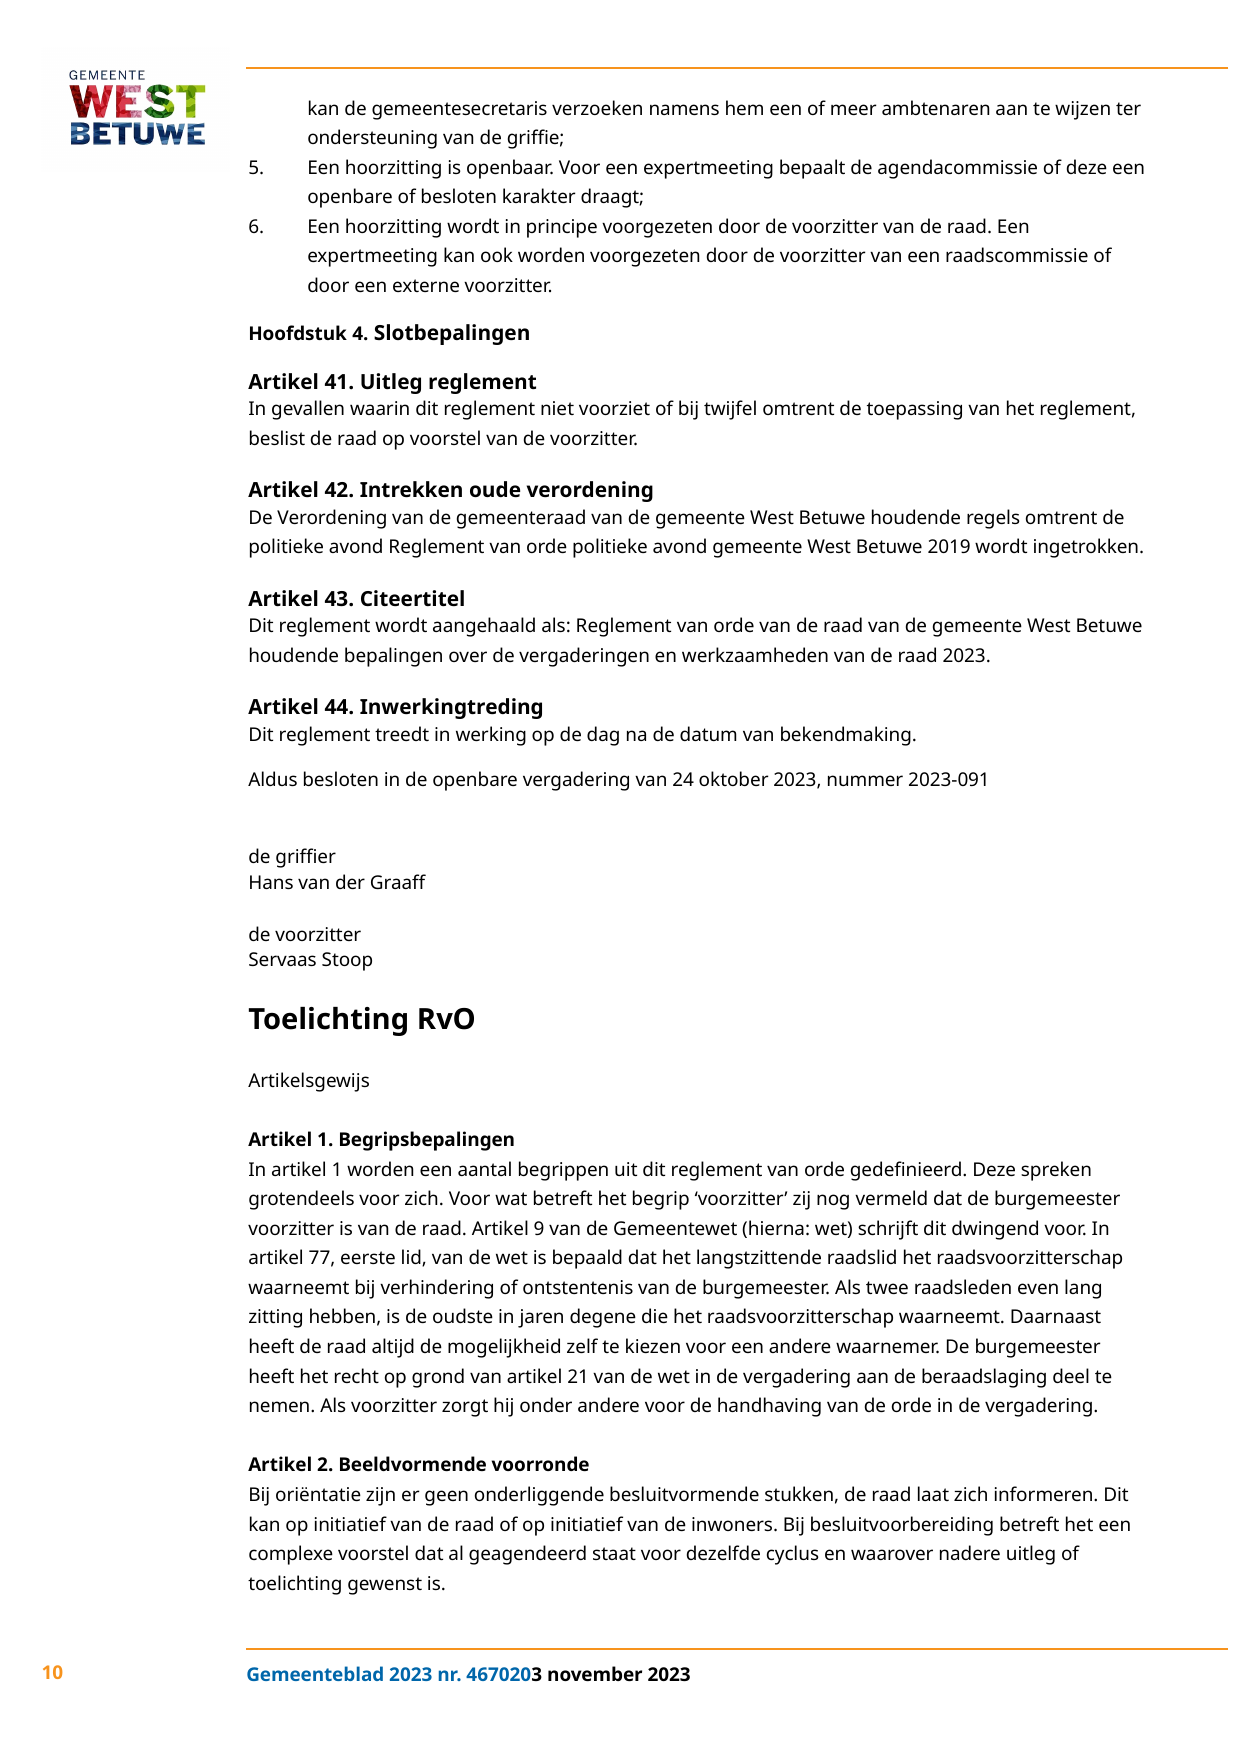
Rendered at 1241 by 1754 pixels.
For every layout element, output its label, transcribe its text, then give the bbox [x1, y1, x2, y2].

list kan de gemeentesecretaris verzoeken namens hem een of meer ambtenaren aan te wijzen ter ondersteuning van de griffie; [248, 95, 1152, 150]
text Bij oriëntatie zijn er geen onderliggende besluitvormende stukken, de raad laat zich informeren. Dit kan op initiatief van de raad of op initiatief van de inwoners. Bij besluitvoorbereiding betreft het een complexe voorstel dat al geagendeerd staat voor dezelfde cyclus en waarover nadere uitleg of toelichting gewenst is. [248, 1481, 1152, 1596]
text Dit reglement treedt in werking op de dag na de datum van bekendmaking. [248, 721, 1152, 747]
text In gevallen waarin dit reglement niet voorziet of bij twijfel omtrent de toepassing van het reglement, beslist de raad op voorstel van de voorzitter. [248, 396, 1152, 451]
text Dit reglement wordt aangehaald als: Reglement van orde van de raad van de gemeente West Betuwe houdende bepalingen over de vergaderingen en werkzaamheden van de raad 2023. [248, 612, 1152, 668]
text In artikel 1 worden een aantal begrippen uit dit reglement van orde gedefinieerd. Deze spreken grotendeels voor zich. Voor wat betreft het begrip ‘voorzitter’ zij nog vermeld dat de burgemeester voorzitter is van de raad. Artikel 9 van de Gemeentewet (hierna: wet) schrijft dit dwingend voor. In artikel 77, eerste lid, van de wet is bepaald dat het langstzittende raadslid het raadsvoorzitterschap waarneemt bij verhindering of ontstentenis van de burgemeester. Als twee raadsleden even lang zitting hebben, is de oudste in jaren degene die het raadsvoorzitterschap waarneemt. Daarnaast heeft de raad altijd de mogelijkheid zelf te kiezen voor een andere waarnemer. De burgemeester heeft het recht op grond van artikel 21 van de wet in de vergadering aan de beraadslaging deel te nemen. Als voorzitter zorgt hij onder andere voor de handhaving van de orde in de vergadering. [248, 1156, 1152, 1418]
text Toelichting RvO [248, 998, 1152, 1038]
text Hans van der Graaff [248, 869, 1152, 895]
text Artikelsgewijs [248, 1067, 1152, 1093]
text Artikel 43. Citeertitel [248, 584, 1152, 612]
text de griffier [248, 844, 1152, 869]
list Een hoorzitting is openbaar. Voor een expertmeeting bepaalt de agendacommissie of deze een openbare of besloten karakter draagt; [248, 154, 1152, 209]
text Artikel 44. Inwerkingtreding [248, 692, 1152, 721]
list Een hoorzitting wordt in principe voorgezeten door de voorzitter van de raad. Een expertmeeting kan ook worden voorgezeten door de voorzitter van een raadscommissie of door een externe voorzitter. [248, 213, 1152, 298]
text de voorzitter [248, 921, 1152, 947]
text Aldus besloten in de openbare vergadering van 24 oktober 2023, nummer 2023-091 [248, 767, 1152, 792]
text Artikel 41. Uitleg reglement [248, 367, 1152, 396]
text Artikel 2. Beeldvormende voorronde [248, 1452, 1152, 1477]
text Artikel 1. Begripsbepalingen [248, 1126, 1152, 1152]
text Artikel 42. Intrekken oude verordening [248, 476, 1152, 504]
picture [41, 47, 231, 172]
text De Verordening van de gemeenteraad van de gemeente West Betuwe houdende regels omtrent de politieke avond Reglement van orde politieke avond gemeente West Betuwe 2019 wordt ingetrokken. [248, 504, 1152, 559]
text Hoofdstuk 4. Slotbepalingen [248, 318, 1152, 346]
text Servaas Stoop [248, 947, 1152, 972]
